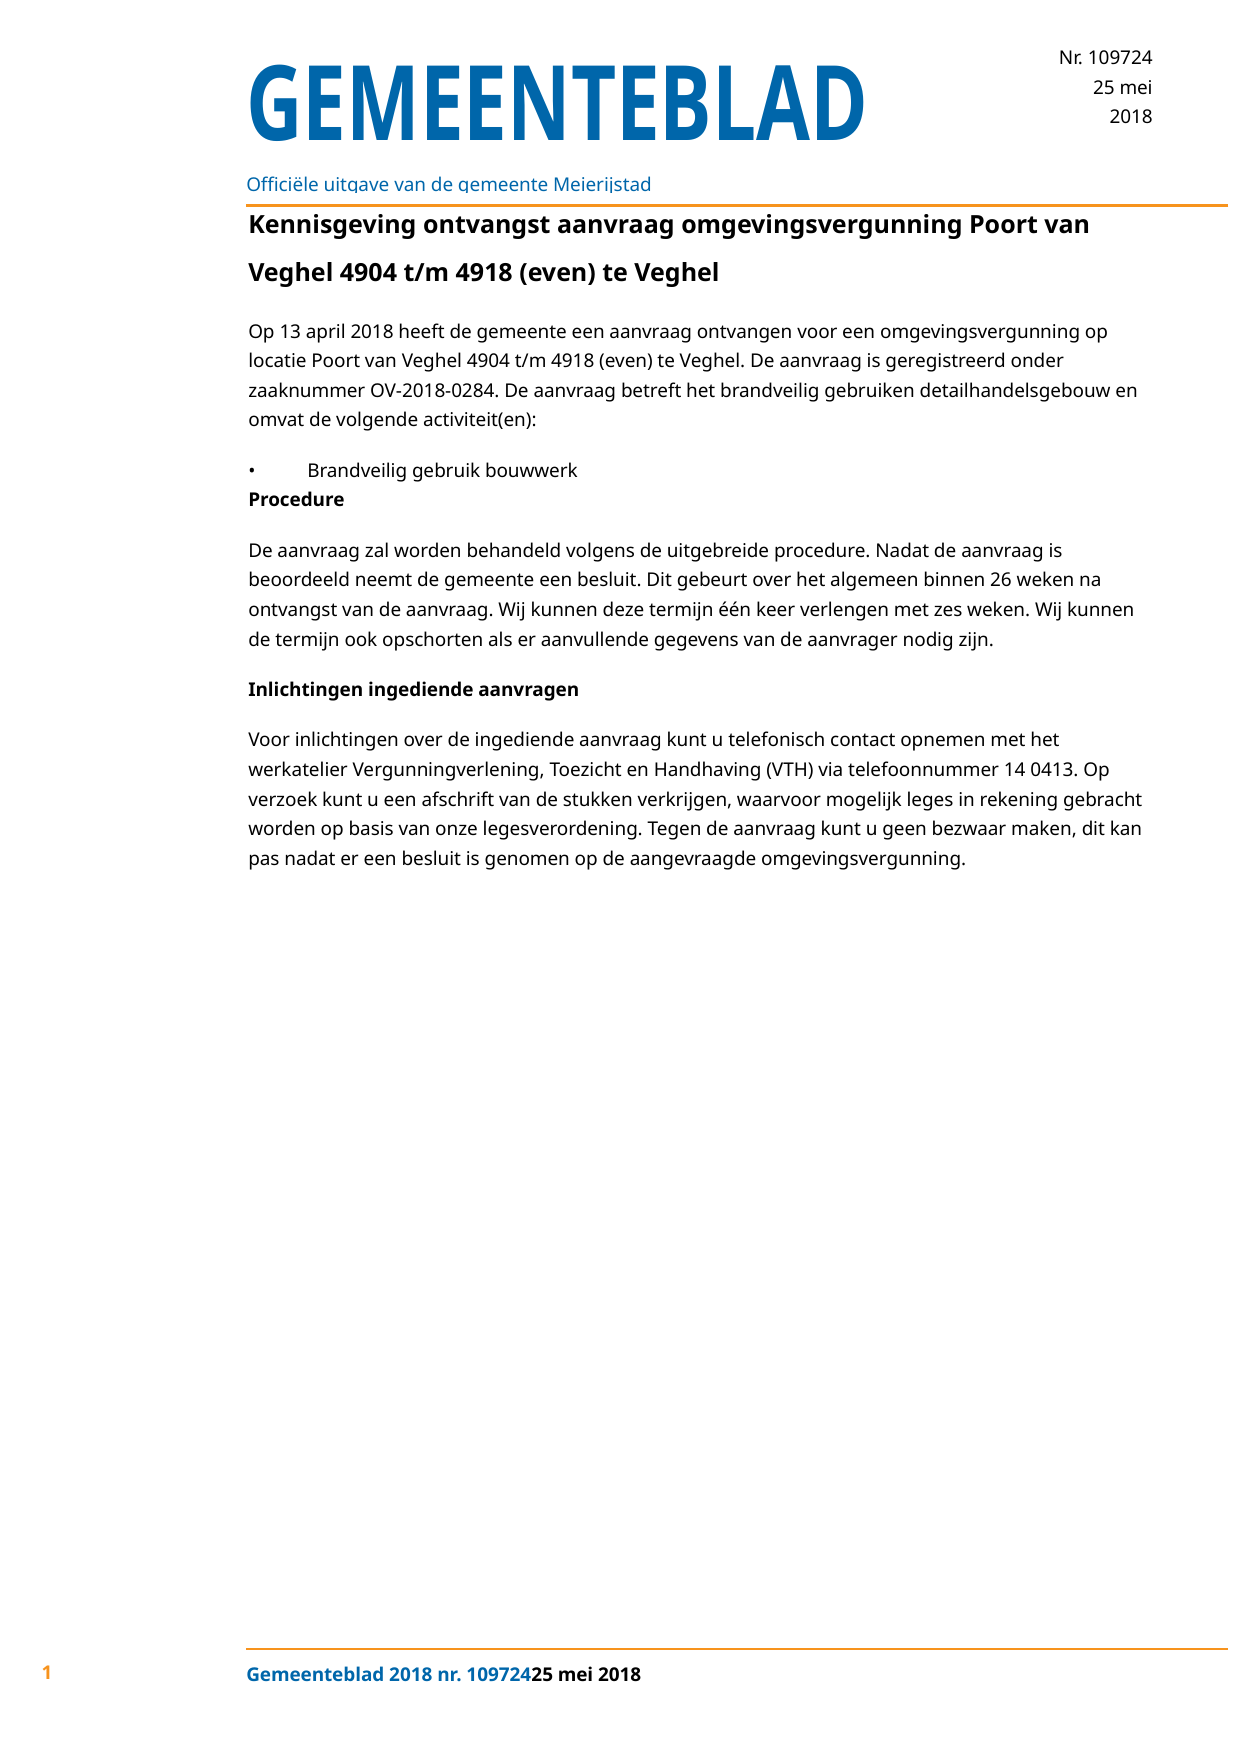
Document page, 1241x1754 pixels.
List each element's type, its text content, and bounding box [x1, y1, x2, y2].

text Op 13 april 2018 heeft de gemeente een aanvraag ontvangen voor een omgevingsvergunning op locatie Poort van Veghel 4904 t/m 4918 (even) te Veghel. De aanvraag is geregistreerd onder zaaknummer OV-2018-0284. De aanvraag betreft het brandveilig gebruiken detailhandelsgebouw en omvat de volgende activiteit(en): [248, 318, 1152, 432]
picture [41, 47, 231, 172]
list Brandveilig gebruik bouwwerk [248, 457, 1152, 483]
text Voor inlichtingen over de ingediende aanvraag kunt u telefonisch contact opnemen met het werkatelier Vergunningverlening, Toezicht en Handhaving (VTH) via telefoonnummer 14 0413. Op verzoek kunt u een afschrift van de stukken verkrijgen, waarvoor mogelijk leges in rekening gebracht worden op basis van onze legesverordening. Tegen de aanvraag kunt u geen bezwaar maken, dit kan pas nadat er een besluit is genomen op de aangevraagde omgevingsvergunning. [248, 727, 1152, 871]
text De aanvraag zal worden behandeld volgens de uitgebreide procedure. Nadat de aanvraag is beoordeeld neemt de gemeente een besluit. Dit gebeurt over het algemeen binnen 26 weken na ontvangst van de aanvraag. Wij kunnen deze termijn één keer verlengen met zes weken. Wij kunnen de termijn ook opschorten als er aanvullende gegevens van de aanvrager nodig zijn. [248, 537, 1152, 652]
text Inlichtingen ingediende aanvragen [248, 676, 1152, 702]
text Kennisgeving ontvangst aanvraag omgevingsvergunning Poort van Veghel 4904 t/m 4918 (even) te Veghel [248, 207, 1152, 288]
text Procedure [248, 487, 1152, 512]
